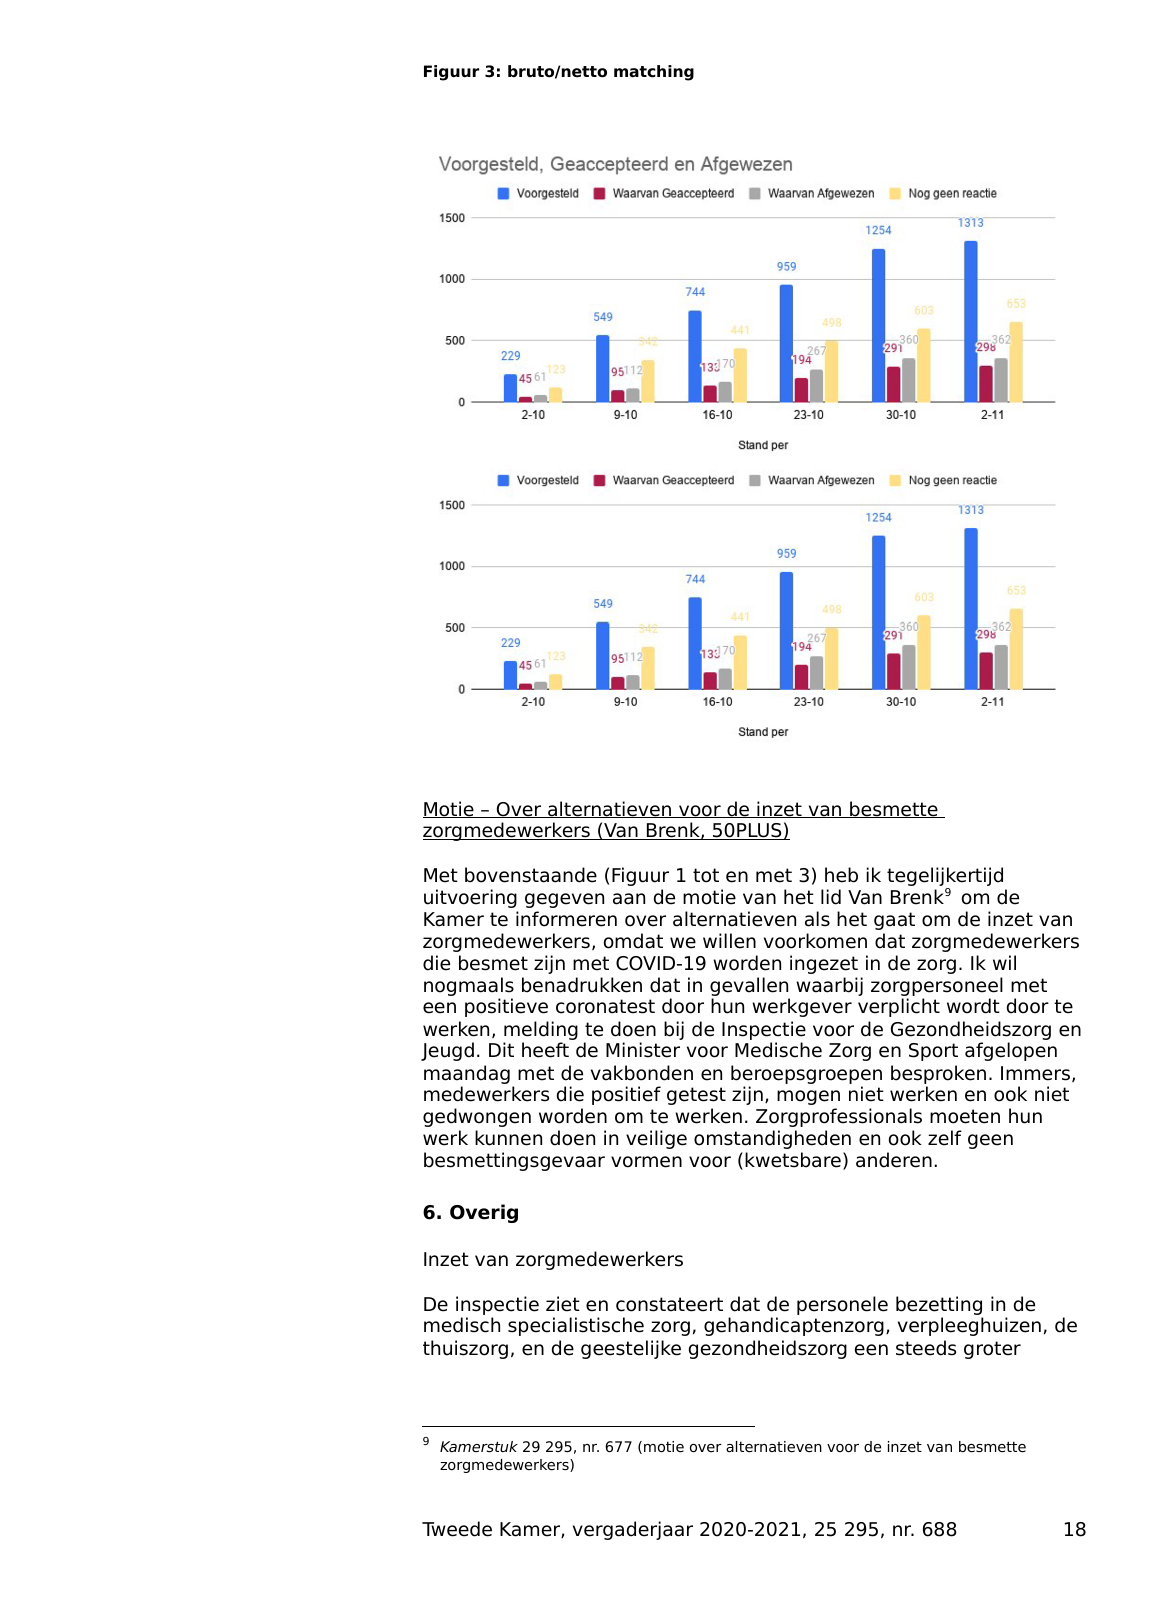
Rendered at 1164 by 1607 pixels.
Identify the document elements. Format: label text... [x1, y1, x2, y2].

text Met bovenstaande (Figuur 1 tot en met 3) heb ik tegelijkertijd uitvoering gegeven aan de motie van het lid Van Brenk om de Kamer te informeren over alternatieven als het gaat om de inzet van zorgmedewerkers, omdat we willen voorkomen dat zorgmedewerkers die besmet zijn met COVID-19 worden ingezet in de zorg. Ik wil nogmaals benadrukken dat in gevallen waarbij zorgpersoneel met een positieve coronatest door hun werkgever verplicht wordt door te werken, melding te doen bij de Inspectie voor de Gezondheidszorg en Jeugd. Dit heeft de Minister voor Medische Zorg en Sport afgelopen maandag met de vakbonden en beroepsgroepen besproken. Immers, medewerkers die positief getest zijn, mogen niet werken en ook niet gedwongen worden om te werken. Zorgprofessionals moeten hun werk kunnen doen in veilige omstandigheden en ook zelf geen besmettingsgevaar vormen voor (kwetsbare) anderen. [422, 864, 1087, 1172]
text Figuur 3: bruto/netto matching [422, 63, 1072, 81]
subtitle 6. Overig [422, 1202, 1087, 1224]
text De inspectie ziet en constateert dat de personele bezetting in de medisch specialistische zorg, gehandicaptenzorg, verpleeghuizen, de thuiszorg, en de geestelijke gezondheidszorg een steeds groter [422, 1293, 1087, 1359]
picture [422, 137, 1072, 755]
subtitle Motie – Over alternatieven voor de inzet van besmette zorgmedewerkers (Van Brenk, 50PLUS) [422, 798, 1087, 842]
subtitle Inzet van zorgmedewerkers [422, 1249, 1087, 1271]
text Kamerstuk 29 295, nr. 677 (motie over alternatieven voor de inzet van besmette zorgmedewerkers) [422, 1435, 1087, 1474]
